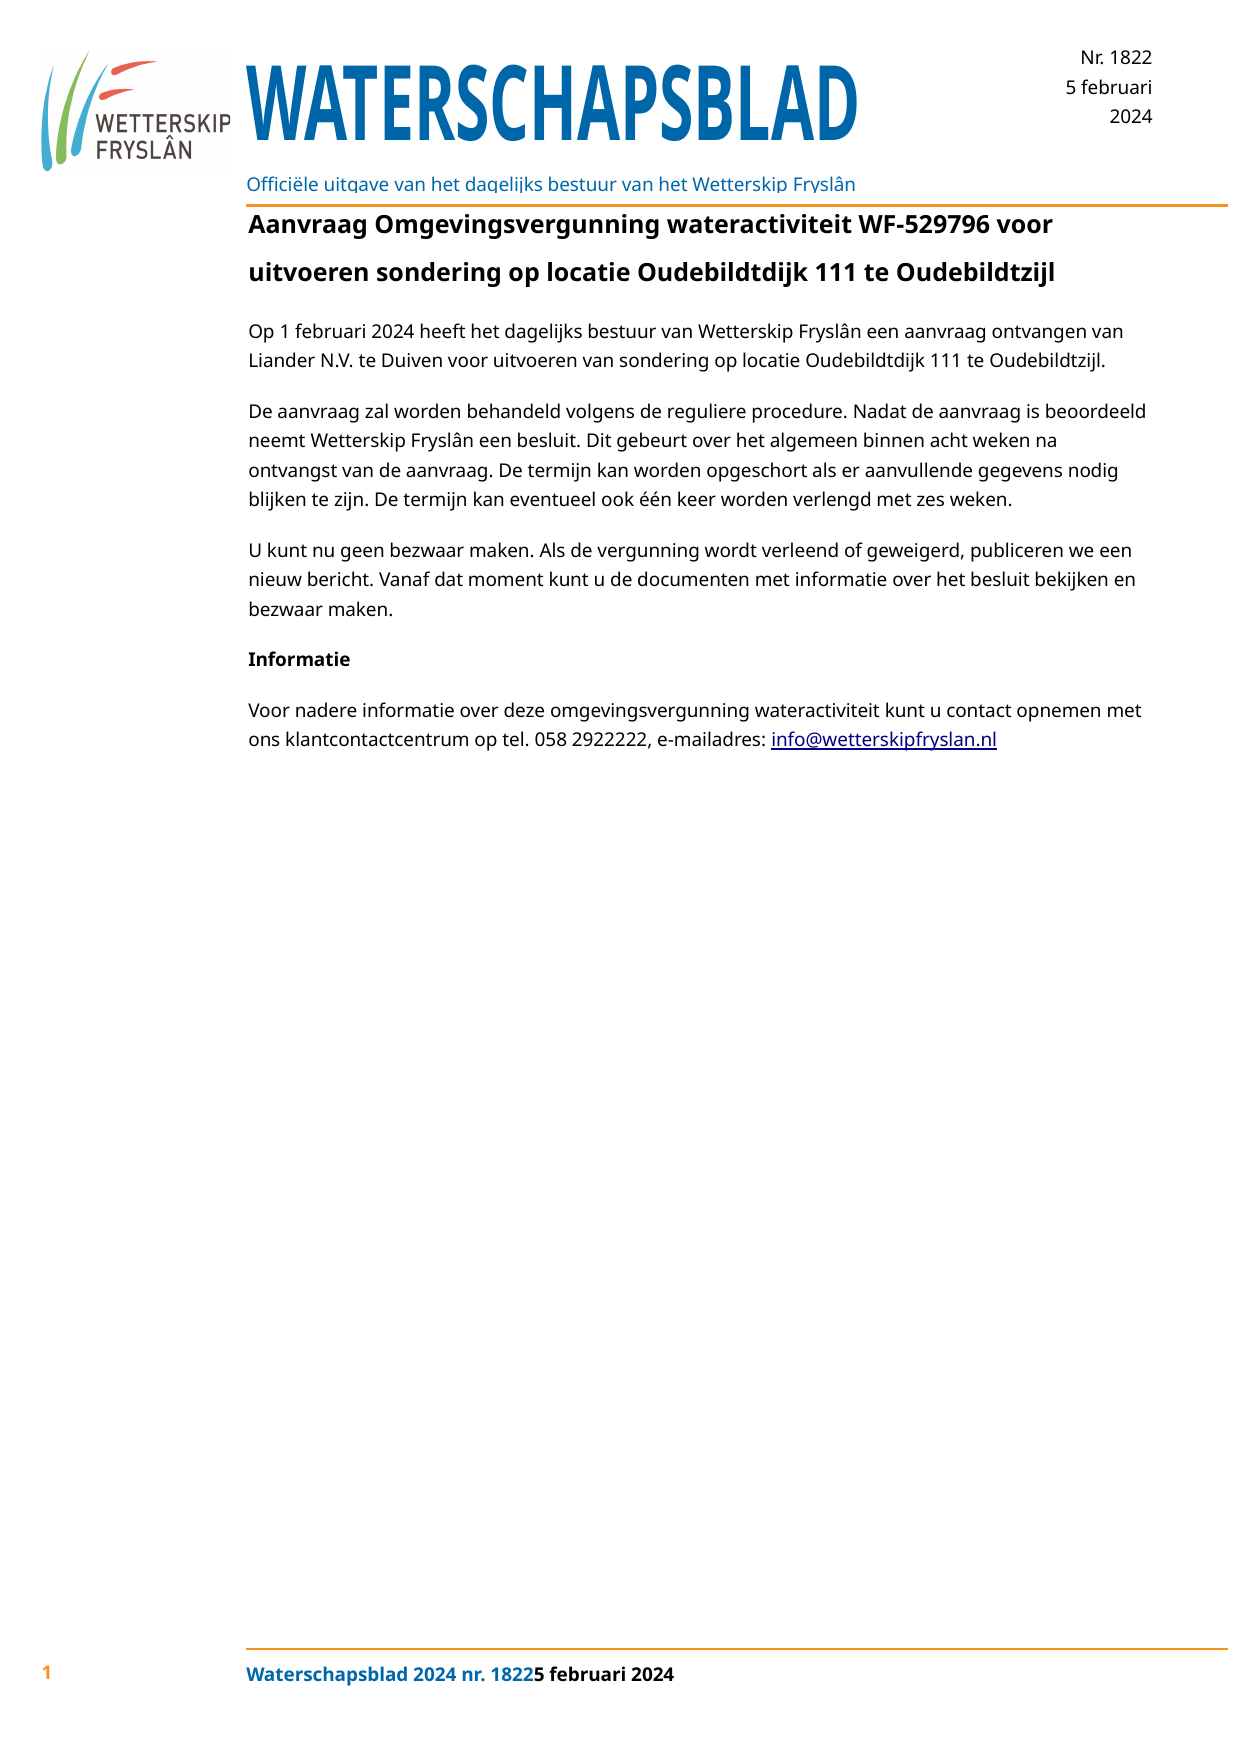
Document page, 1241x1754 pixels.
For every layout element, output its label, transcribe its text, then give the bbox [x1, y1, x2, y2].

text Op 1 februari 2024 heeft het dagelijks bestuur van Wetterskip Fryslân een aanvraag ontvangen van Liander N.V. te Duiven voor uitvoeren van sondering op locatie Oudebildtdijk 111 te Oudebildtzijl. [248, 318, 1152, 373]
text Voor nadere informatie over deze omgevingsvergunning wateractiviteit kunt u contact opnemen met ons klantcontactcentrum op tel. 058 2922222, e-mailadres: info@wetterskipfryslan.nl [248, 697, 1152, 752]
text De aanvraag zal worden behandeld volgens de reguliere procedure. Nadat de aanvraag is beoordeeld neemt Wetterskip Fryslân een besluit. Dit gebeurt over het algemeen binnen acht weken na ontvangst van de aanvraag. De termijn kan worden opgeschort als er aanvullende gegevens nodig blijken te zijn. De termijn kan eventueel ook één keer worden verlengd met zes weken. [248, 398, 1152, 512]
text U kunt nu geen bezwaar maken. Als de vergunning wordt verleend of geweigerd, publiceren we een nieuw bericht. Vanaf dat moment kunt u de documenten met informatie over het besluit bekijken en bezwaar maken. [248, 537, 1152, 622]
text Informatie [248, 647, 1152, 672]
text Aanvraag Omgevingsvergunning wateractiviteit WF-529796 voor uitvoeren sondering op locatie Oudebildtdijk 111 te Oudebildtzijl [248, 207, 1152, 288]
picture [41, 47, 231, 172]
